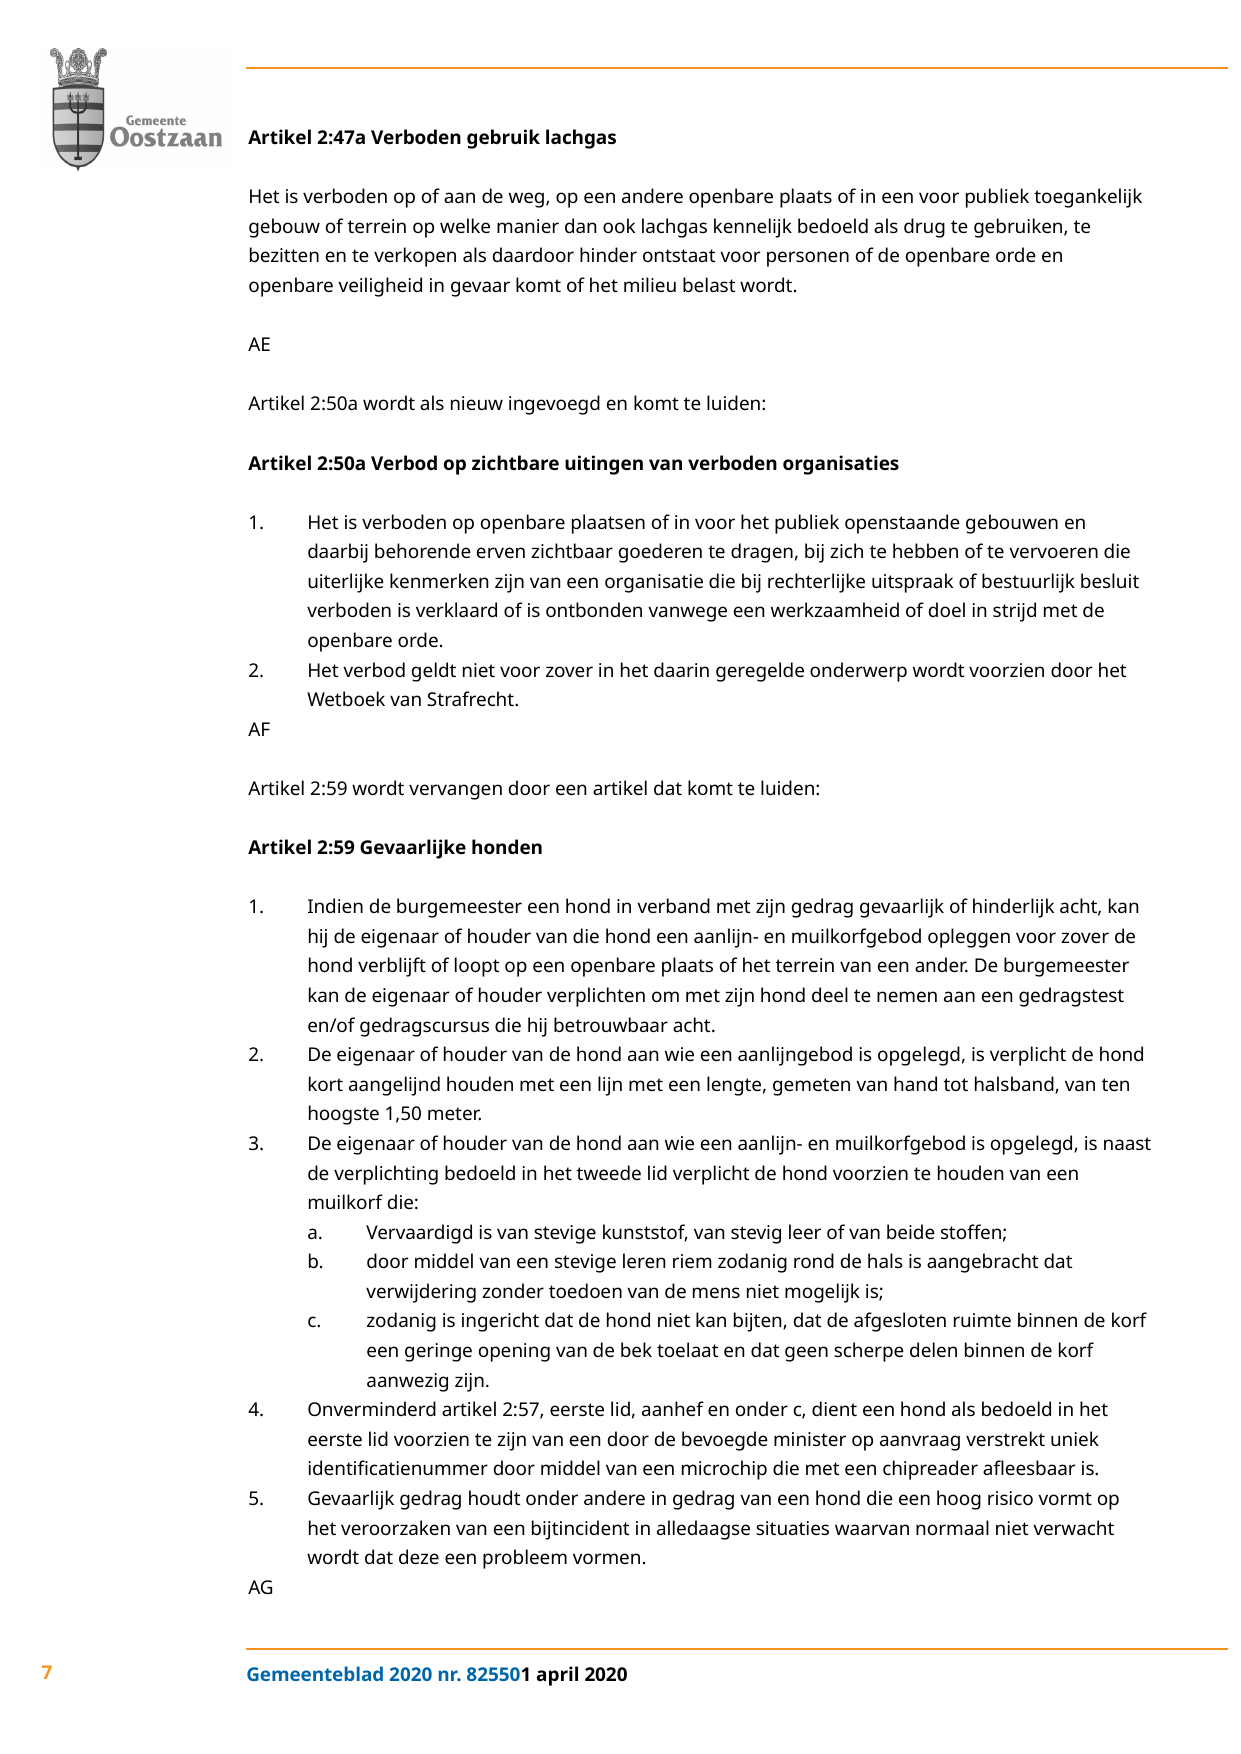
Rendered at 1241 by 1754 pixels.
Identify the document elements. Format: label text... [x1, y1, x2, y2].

text Artikel 2:47a Verboden gebruik lachgas [248, 124, 1152, 150]
text AG [248, 1574, 1152, 1600]
list Gevaarlijk gedrag houdt onder andere in gedrag van een hond die een hoog risico vormt op het veroorzaken van een bijtincident in alledaagse situaties waarvan normaal niet verwacht wordt dat deze een probleem vormen. [248, 1485, 1152, 1570]
list zodanig is ingericht dat de hond niet kan bijten, dat de afgesloten ruimte binnen de korf een geringe opening van de bek toelaat en dat geen scherpe delen binnen de korf aanwezig zijn. [307, 1308, 1152, 1393]
list De eigenaar of houder van de hond aan wie een aanlijngebod is opgelegd, is verplicht de hond kort aangelijnd houden met een lijn met een lengte, gemeten van hand tot halsband, van ten hoogste 1,50 meter. [248, 1041, 1152, 1126]
text Het is verboden op of aan de weg, op een andere openbare plaats of in een voor publiek toegankelijk gebouw of terrein op welke manier dan ook lachgas kennelijk bedoeld als drug te gebruiken, te bezitten en te verkopen als daardoor hinder ontstaat voor personen of de openbare orde en openbare veiligheid in gevaar komt of het milieu belast wordt. [248, 183, 1152, 298]
list Het verbod geldt niet voor zover in het daarin geregelde onderwerp wordt voorzien door het Wetboek van Strafrecht. [248, 657, 1152, 712]
list door middel van een stevige leren riem zodanig rond de hals is aangebracht dat verwijdering zonder toedoen van de mens niet mogelijk is; [307, 1248, 1152, 1304]
list Onverminderd artikel 2:57, eerste lid, aanhef en onder c, dient een hond als bedoeld in het eerste lid voorzien te zijn van een door de bevoegde minister op aanvraag verstrekt uniek identificatienummer door middel van een microchip die met een chipreader afleesbaar is. [248, 1396, 1152, 1481]
text Artikel 2:50a Verbod op zichtbare uitingen van verboden organisaties [248, 450, 1152, 476]
list Het is verboden op openbare plaatsen of in voor het publiek openstaande gebouwen en daarbij behorende erven zichtbaar goederen te dragen, bij zich te hebben of te vervoeren die uiterlijke kenmerken zijn van een organisatie die bij rechterlijke uitspraak of bestuurlijk besluit verboden is verklaard of is ontbonden vanwege een werkzaamheid of doel in strijd met de openbare orde. [248, 509, 1152, 653]
list De eigenaar of houder van de hond aan wie een aanlijn- en muilkorfgebod is opgelegd, is naast de verplichting bedoeld in het tweede lid verplicht de hond voorzien te houden van een muilkorf die: [248, 1130, 1152, 1215]
picture [41, 47, 231, 172]
text Artikel 2:50a wordt als nieuw ingevoegd en komt te luiden: [248, 391, 1152, 416]
list Vervaardigd is van stevige kunststof, van stevig leer of van beide stoffen; [307, 1219, 1152, 1245]
list Indien de burgemeester een hond in verband met zijn gedrag gevaarlijk of hinderlijk acht, kan hij de eigenaar of houder van die hond een aanlijn- en muilkorfgebod opleggen voor zover de hond verblijft of loopt op een openbare plaats of het terrein van een ander. De burgemeester kan de eigenaar of houder verplichten om met zijn hond deel te nemen aan een gedragstest en/of gedragscursus die hij betrouwbaar acht. [248, 893, 1152, 1038]
text AE [248, 331, 1152, 357]
text Artikel 2:59 Gevaarlijke honden [248, 834, 1152, 860]
text AF [248, 716, 1152, 742]
text Artikel 2:59 wordt vervangen door een artikel dat komt te luiden: [248, 775, 1152, 801]
